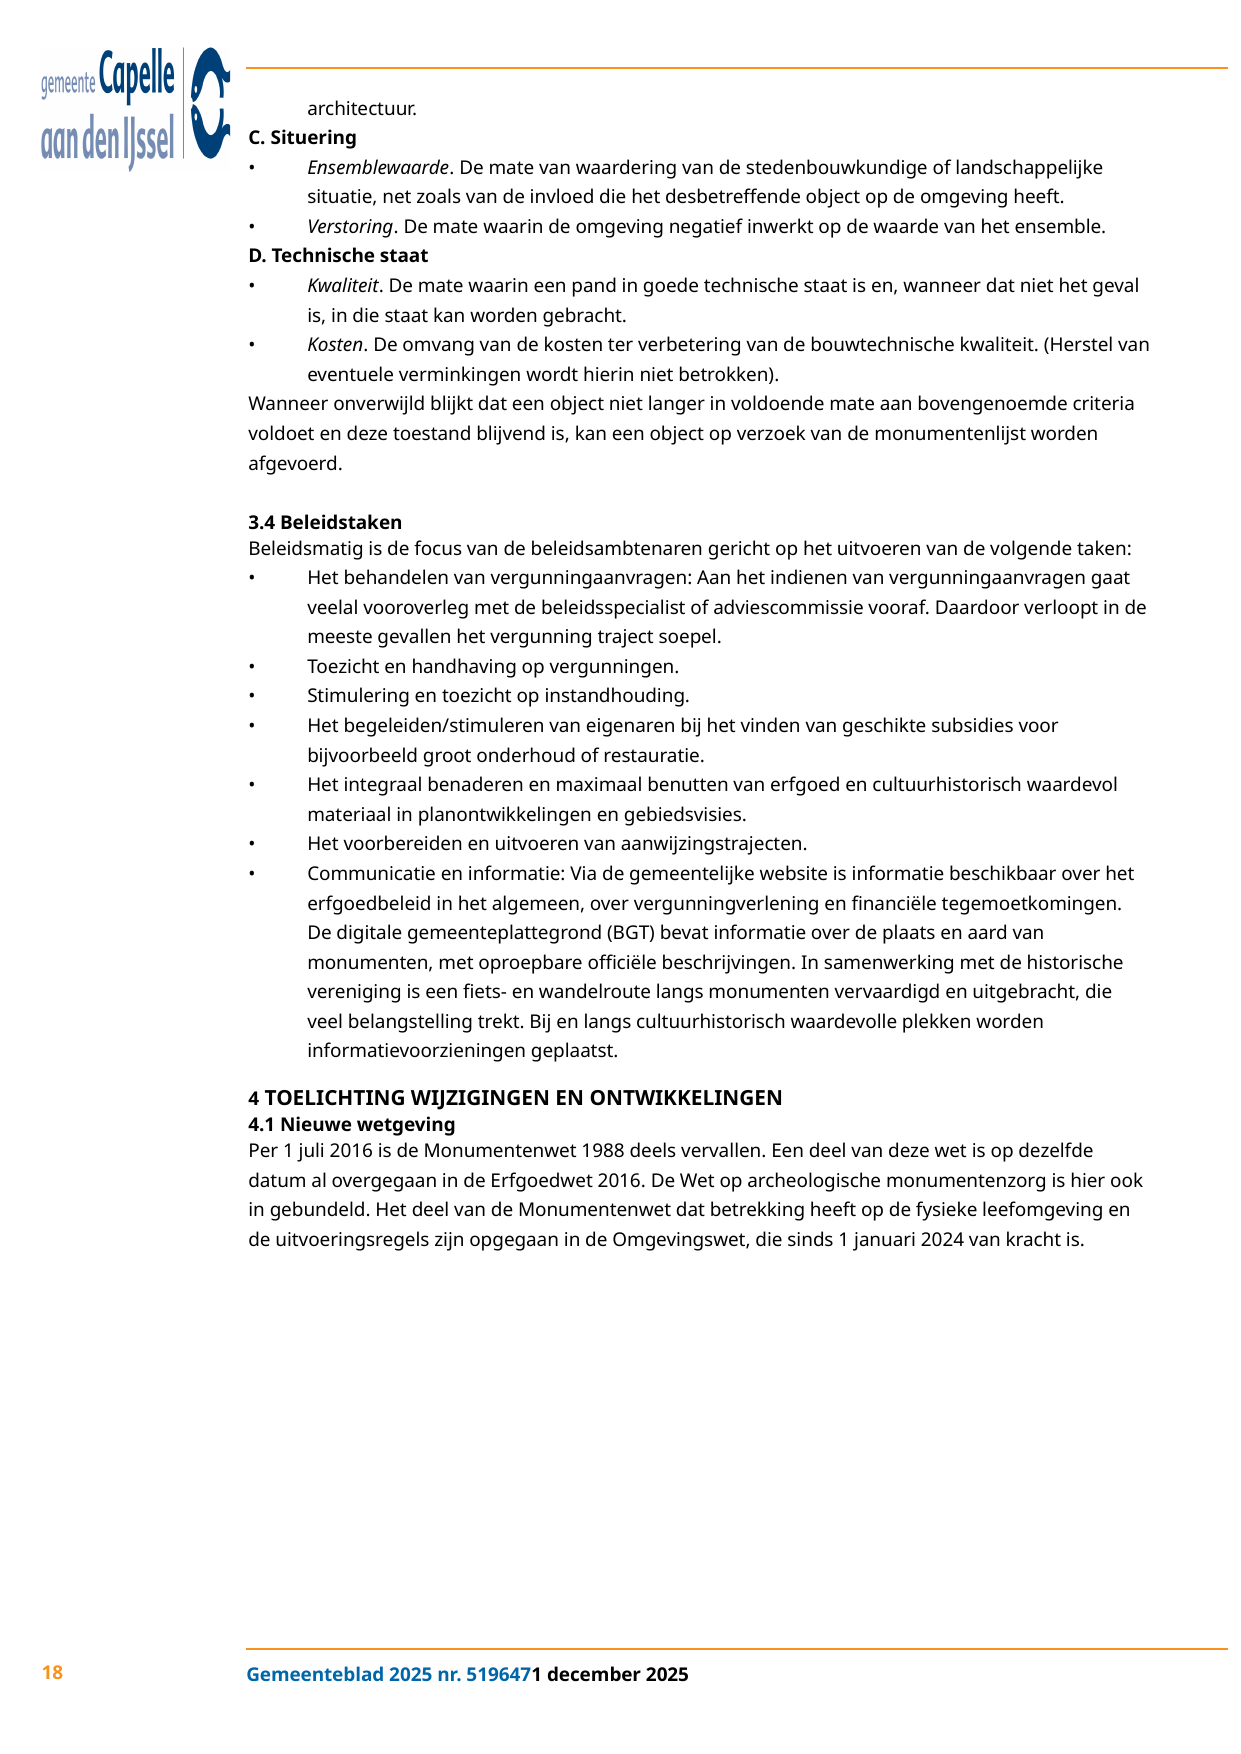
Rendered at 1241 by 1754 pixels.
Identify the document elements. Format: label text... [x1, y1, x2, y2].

text 4.1 Nieuwe wetgeving [248, 1112, 1152, 1137]
list Kwaliteit. De mate waarin een pand in goede technische staat is en, wanneer dat niet het geval is, in die staat kan worden gebracht. [248, 272, 1152, 328]
text 4 TOELICHTING WIJZIGINGEN EN ONTWIKKELINGEN [248, 1083, 1152, 1112]
list Verstoring. De mate waarin de omgeving negatief inwerkt op de waarde van het ensemble. [248, 213, 1152, 239]
text D. Technische staat [248, 243, 1152, 268]
list Communicatie en informatie: Via de gemeentelijke website is informatie beschikbaar over het erfgoedbeleid in het algemeen, over vergunningverlening en financiële tegemoetkomingen. De digitale gemeenteplattegrond (BGT) bevat informatie over de plaats en aard van monumenten, met oproepbare officiële beschrijvingen. In samenwerking met de historische vereniging is een fiets- en wandelroute langs monumenten vervaardigd en uitgebracht, die veel belangstelling trekt. Bij en langs cultuurhistorisch waardevolle plekken worden informatievoorzieningen geplaatst. [248, 860, 1152, 1063]
text C. Situering [248, 124, 1152, 150]
list Het voorbereiden en uitvoeren van aanwijzingstrajecten. [248, 831, 1152, 856]
list Het integraal benaderen en maximaal benutten van erfgoed en cultuurhistorisch waardevol materiaal in planontwikkelingen en gebiedsvisies. [248, 771, 1152, 827]
list architectuur. [248, 95, 1152, 121]
picture [41, 47, 231, 172]
list Toezicht en handhaving op vergunningen. [248, 653, 1152, 679]
list Het begeleiden/stimuleren van eigenaren bij het vinden van geschikte subsidies voor bijvoorbeeld groot onderhoud of restauratie. [248, 712, 1152, 767]
list Het behandelen van vergunningaanvragen: Aan het indienen van vergunningaanvragen gaat veelal vooroverleg met de beleidsspecialist of adviescommissie vooraf. Daardoor verloopt in de meeste gevallen het vergunning traject soepel. [248, 564, 1152, 649]
text Wanneer onverwijld blijkt dat een object niet langer in voldoende mate aan bovengenoemde criteria voldoet en deze toestand blijvend is, kan een object op verzoek van de monumentenlijst worden afgevoerd. [248, 391, 1152, 476]
list Stimulering en toezicht op instandhouding. [248, 683, 1152, 708]
text 3.4 Beleidstaken [248, 509, 1152, 535]
text Beleidsmatig is de focus van de beleidsambtenaren gericht op het uitvoeren van de volgende taken: [248, 535, 1152, 560]
list Kosten. De omvang van de kosten ter verbetering van de bouwtechnische kwaliteit. (Herstel van eventuele verminkingen wordt hierin niet betrokken). [248, 331, 1152, 387]
list Ensemblewaarde. De mate van waardering van de stedenbouwkundige of landschappelijke situatie, net zoals van de invloed die het desbetreffende object op de omgeving heeft. [248, 154, 1152, 209]
text Per 1 juli 2016 is de Monumentenwet 1988 deels vervallen. Een deel van deze wet is op dezelfde datum al overgegaan in de Erfgoedwet 2016. De Wet op archeologische monumentenzorg is hier ook in gebundeld. Het deel van de Monumentenwet dat betrekking heeft op de fysieke leefomgeving en de uitvoeringsregels zijn opgegaan in de Omgevingswet, die sinds 1 januari 2024 van kracht is. [248, 1137, 1152, 1252]
